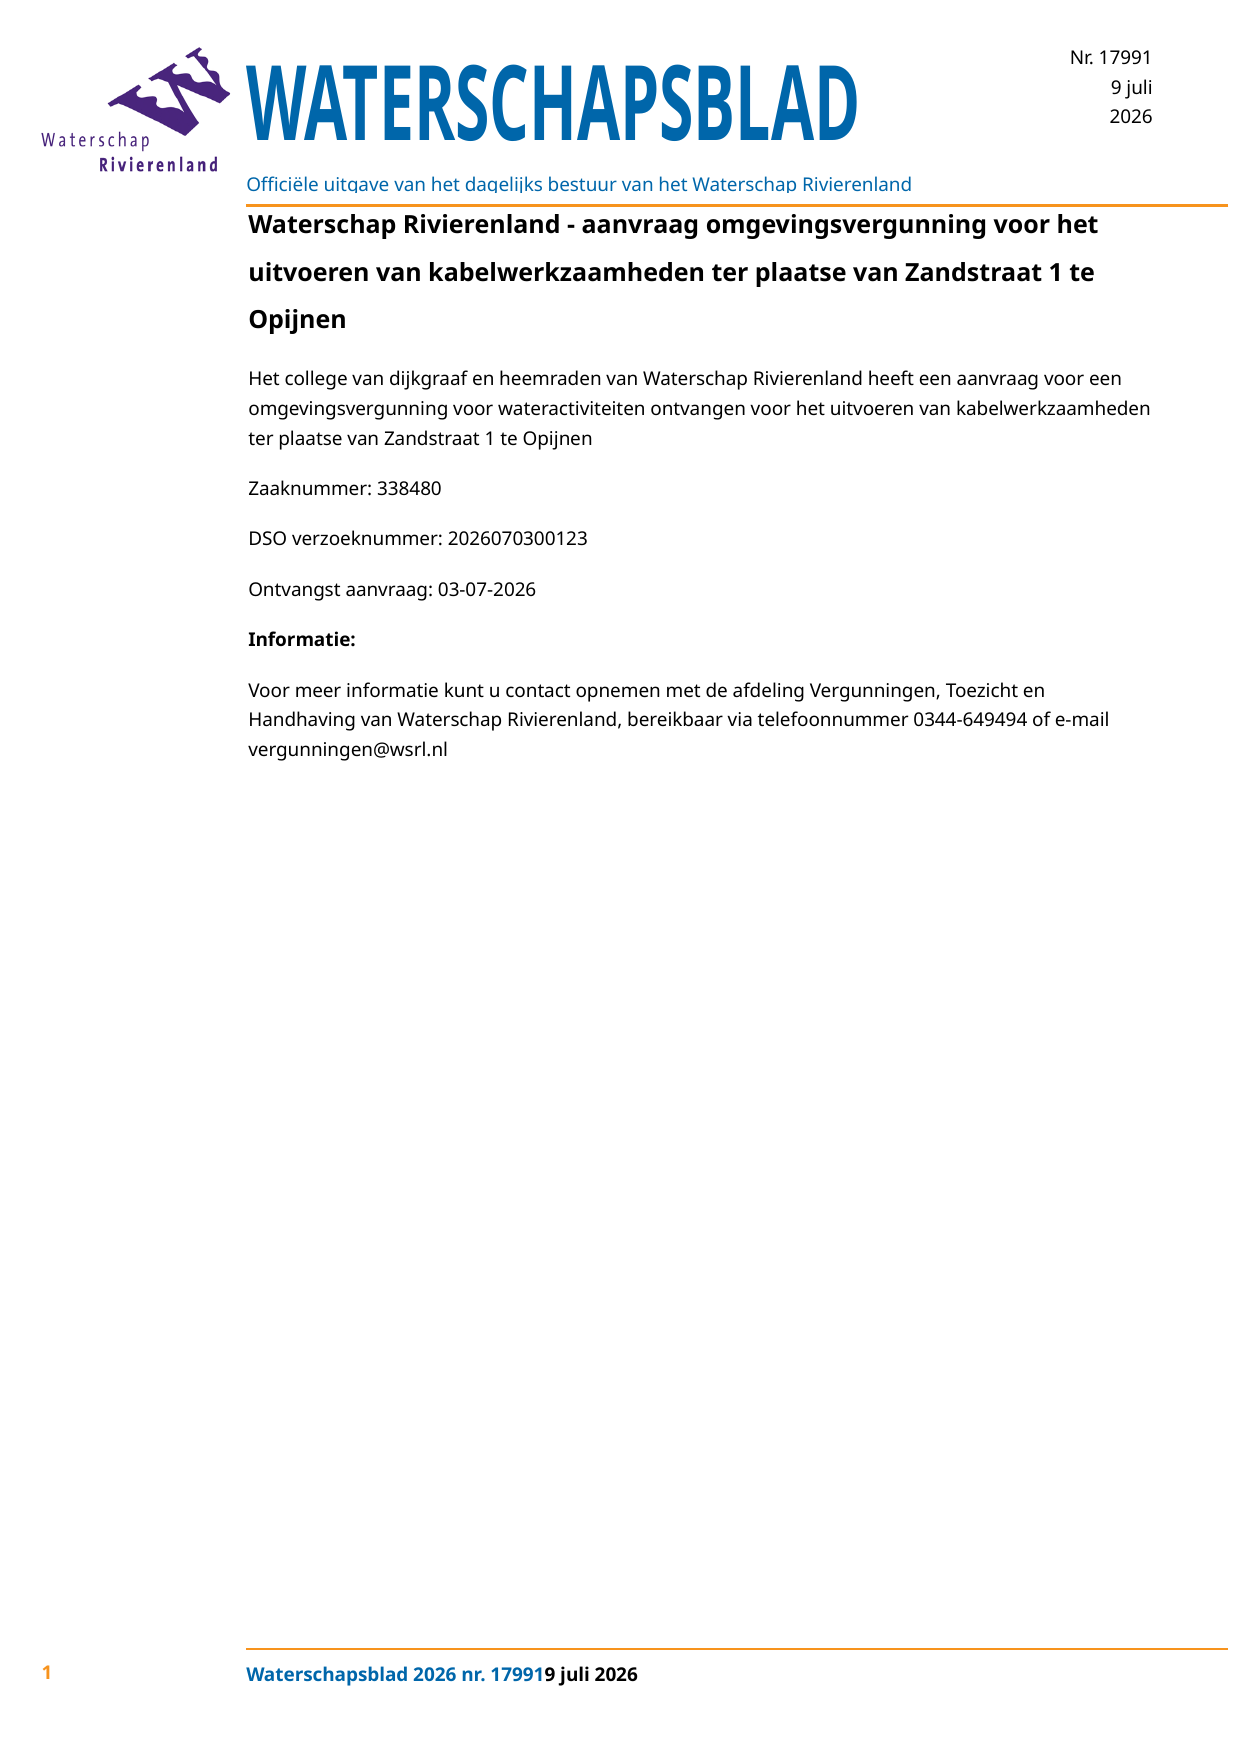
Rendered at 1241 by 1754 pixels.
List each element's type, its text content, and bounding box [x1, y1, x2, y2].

text Informatie: [248, 626, 1152, 652]
text Het college van dijkgraaf en heemraden van Waterschap Rivierenland heeft een aanvraag voor een omgevingsvergunning voor wateractiviteiten ontvangen voor het uitvoeren van kabelwerkzaamheden ter plaatse van Zandstraat 1 te Opijnen [248, 366, 1152, 450]
text Ontvangst aanvraag: 03-07-2026 [248, 576, 1152, 602]
text Zaaknummer: 338480 [248, 475, 1152, 501]
text Voor meer informatie kunt u contact opnemen met de afdeling Vergunningen, Toezicht en Handhaving van Waterschap Rivierenland, bereikbaar via telefoonnummer 0344-649494 of e-mail vergunningen@wsrl.nl [248, 677, 1152, 762]
picture [41, 47, 231, 172]
text DSO verzoeknummer: 2026070300123 [248, 526, 1152, 551]
text Waterschap Rivierenland - aanvraag omgevingsvergunning voor het uitvoeren van kabelwerkzaamheden ter plaatse van Zandstraat 1 te Opijnen [248, 207, 1152, 336]
